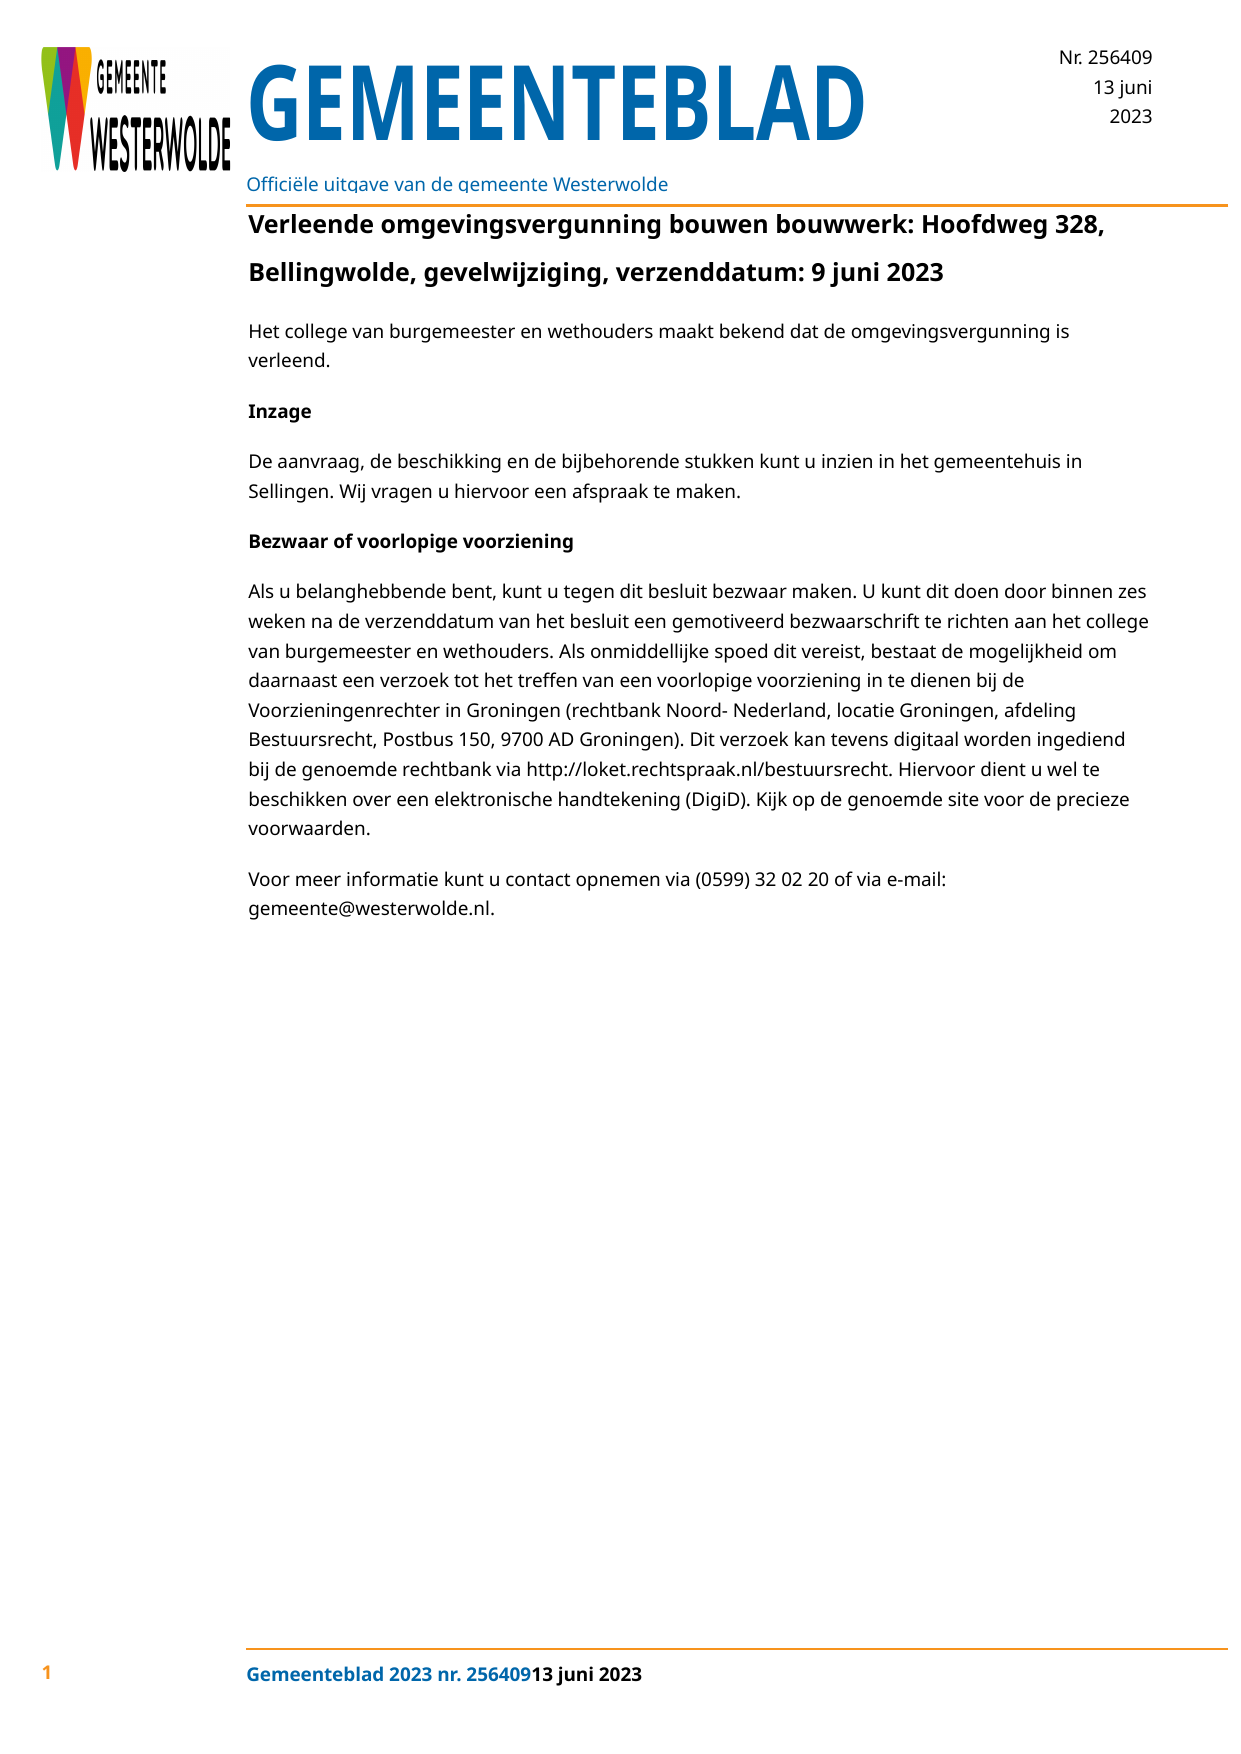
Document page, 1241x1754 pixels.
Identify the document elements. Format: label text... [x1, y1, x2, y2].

text Als u belanghebbende bent, kunt u tegen dit besluit bezwaar maken. U kunt dit doen door binnen zes weken na de verzenddatum van het besluit een gemotiveerd bezwaarschrift te richten aan het college van burgemeester en wethouders. Als onmiddellijke spoed dit vereist, bestaat de mogelijkheid om daarnaast een verzoek tot het treffen van een voorlopige voorziening in te dienen bij de Voorzieningenrechter in Groningen (rechtbank Noord- Nederland, locatie Groningen, afdeling Bestuursrecht, Postbus 150, 9700 AD Groningen). Dit verzoek kan tevens digitaal worden ingediend bij de genoemde rechtbank via http://loket.rechtspraak.nl/bestuursrecht. Hiervoor dient u wel te beschikken over een elektronische handtekening (DigiD). Kijk op de genoemde site voor de precieze voorwaarden. [248, 579, 1152, 841]
text De aanvraag, de beschikking en de bijbehorende stukken kunt u inzien in het gemeentehuis in Sellingen. Wij vragen u hiervoor een afspraak te maken. [248, 448, 1152, 504]
text Verleende omgevingsvergunning bouwen bouwwerk: Hoofdweg 328, Bellingwolde, gevelwijziging, verzenddatum: 9 juni 2023 [248, 207, 1152, 288]
text Het college van burgemeester en wethouders maakt bekend dat de omgevingsvergunning is verleend. [248, 318, 1152, 373]
text Bezwaar of voorlopige voorziening [248, 528, 1152, 554]
text Voor meer informatie kunt u contact opnemen via (0599) 32 02 20 of via e-mail: gemeente@westerwolde.nl. [248, 866, 1152, 921]
picture [41, 47, 231, 172]
text Inzage [248, 398, 1152, 424]
